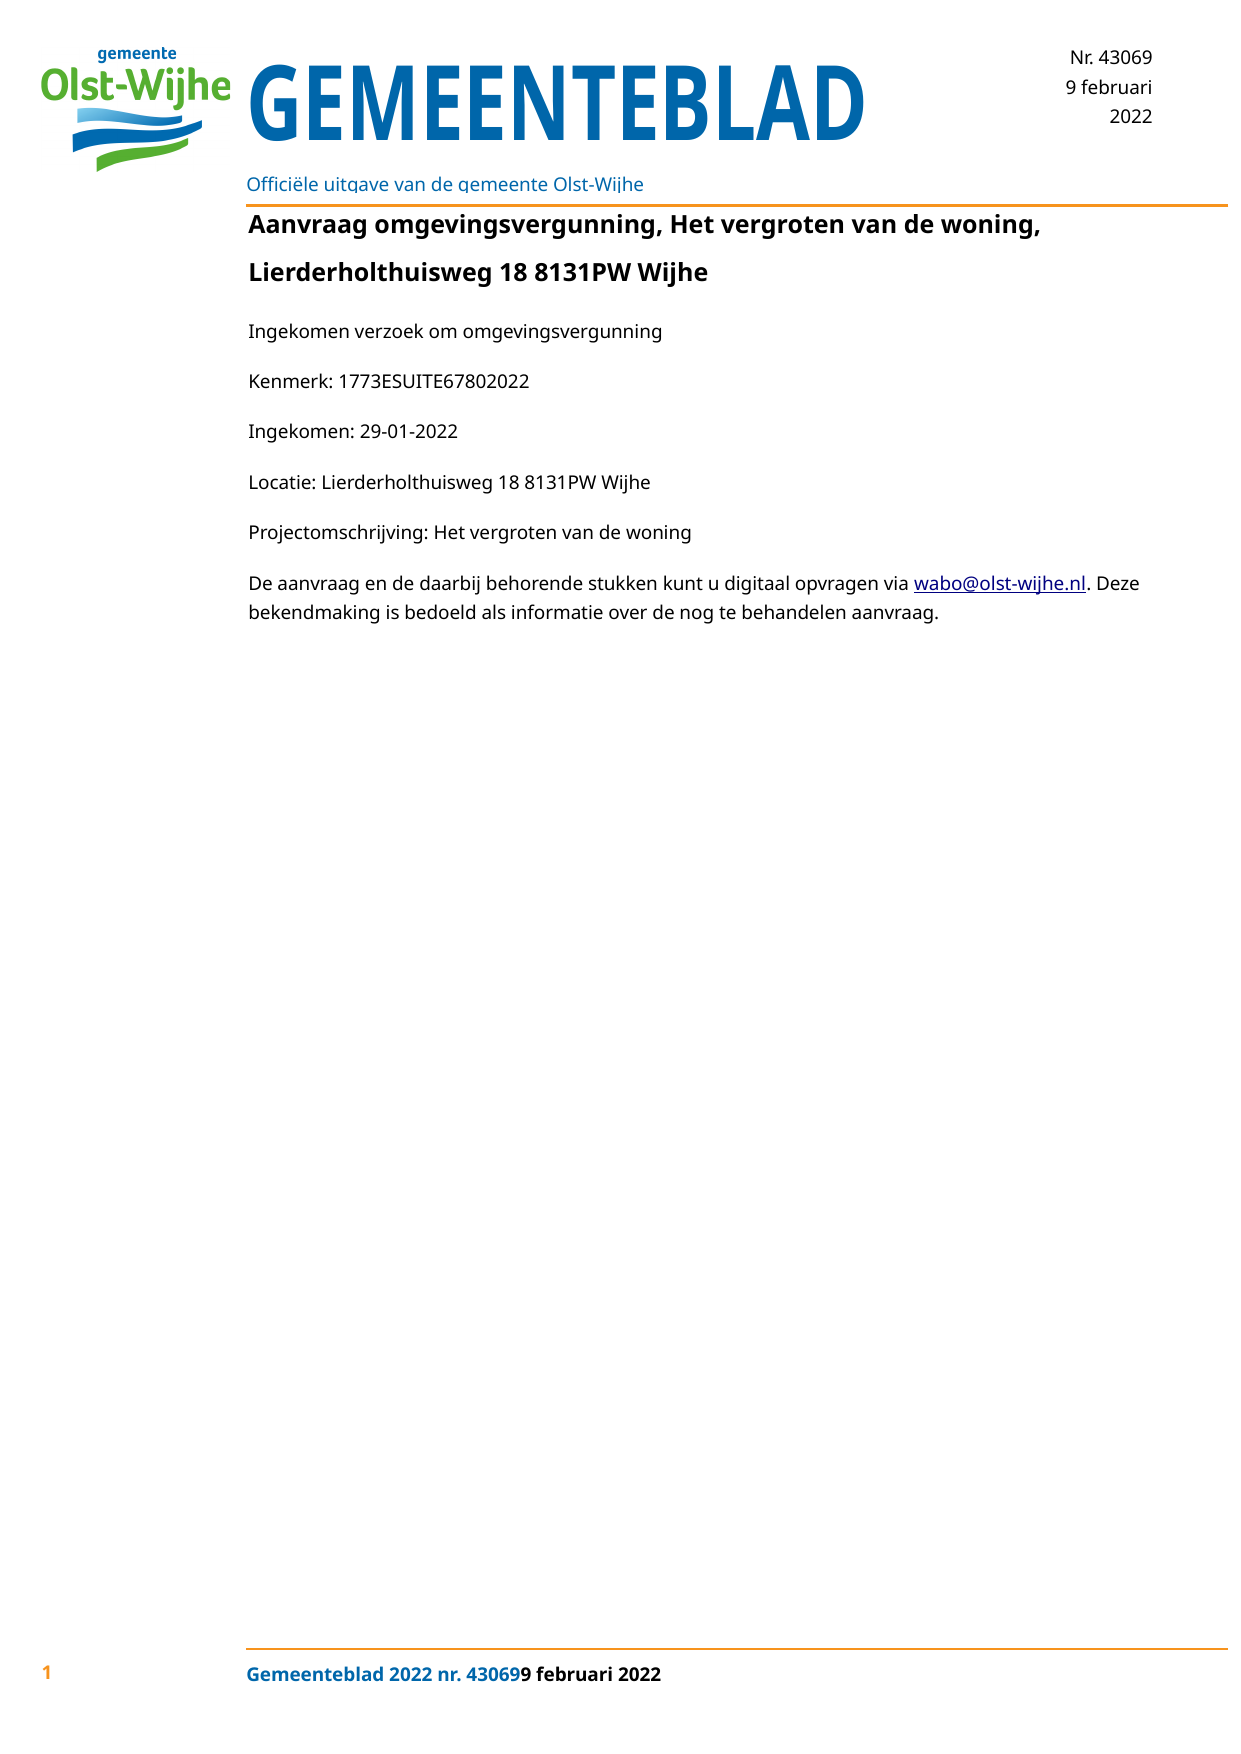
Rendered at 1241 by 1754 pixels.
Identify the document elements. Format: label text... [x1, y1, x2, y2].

text De aanvraag en de daarbij behorende stukken kunt u digitaal opvragen via wabo@olst-wijhe.nl. Deze bekendmaking is bedoeld als informatie over de nog te behandelen aanvraag. [248, 570, 1152, 625]
text Ingekomen verzoek om omgevingsvergunning [248, 318, 1152, 344]
text Projectomschrijving: Het vergroten van de woning [248, 519, 1152, 545]
text Ingekomen: 29-01-2022 [248, 419, 1152, 444]
text Kenmerk: 1773ESUITE67802022 [248, 368, 1152, 394]
text Locatie: Lierderholthuisweg 18 8131PW Wijhe [248, 469, 1152, 495]
text Aanvraag omgevingsvergunning, Het vergroten van de woning, Lierderholthuisweg 18 8131PW Wijhe [248, 207, 1152, 288]
picture [41, 47, 231, 172]
